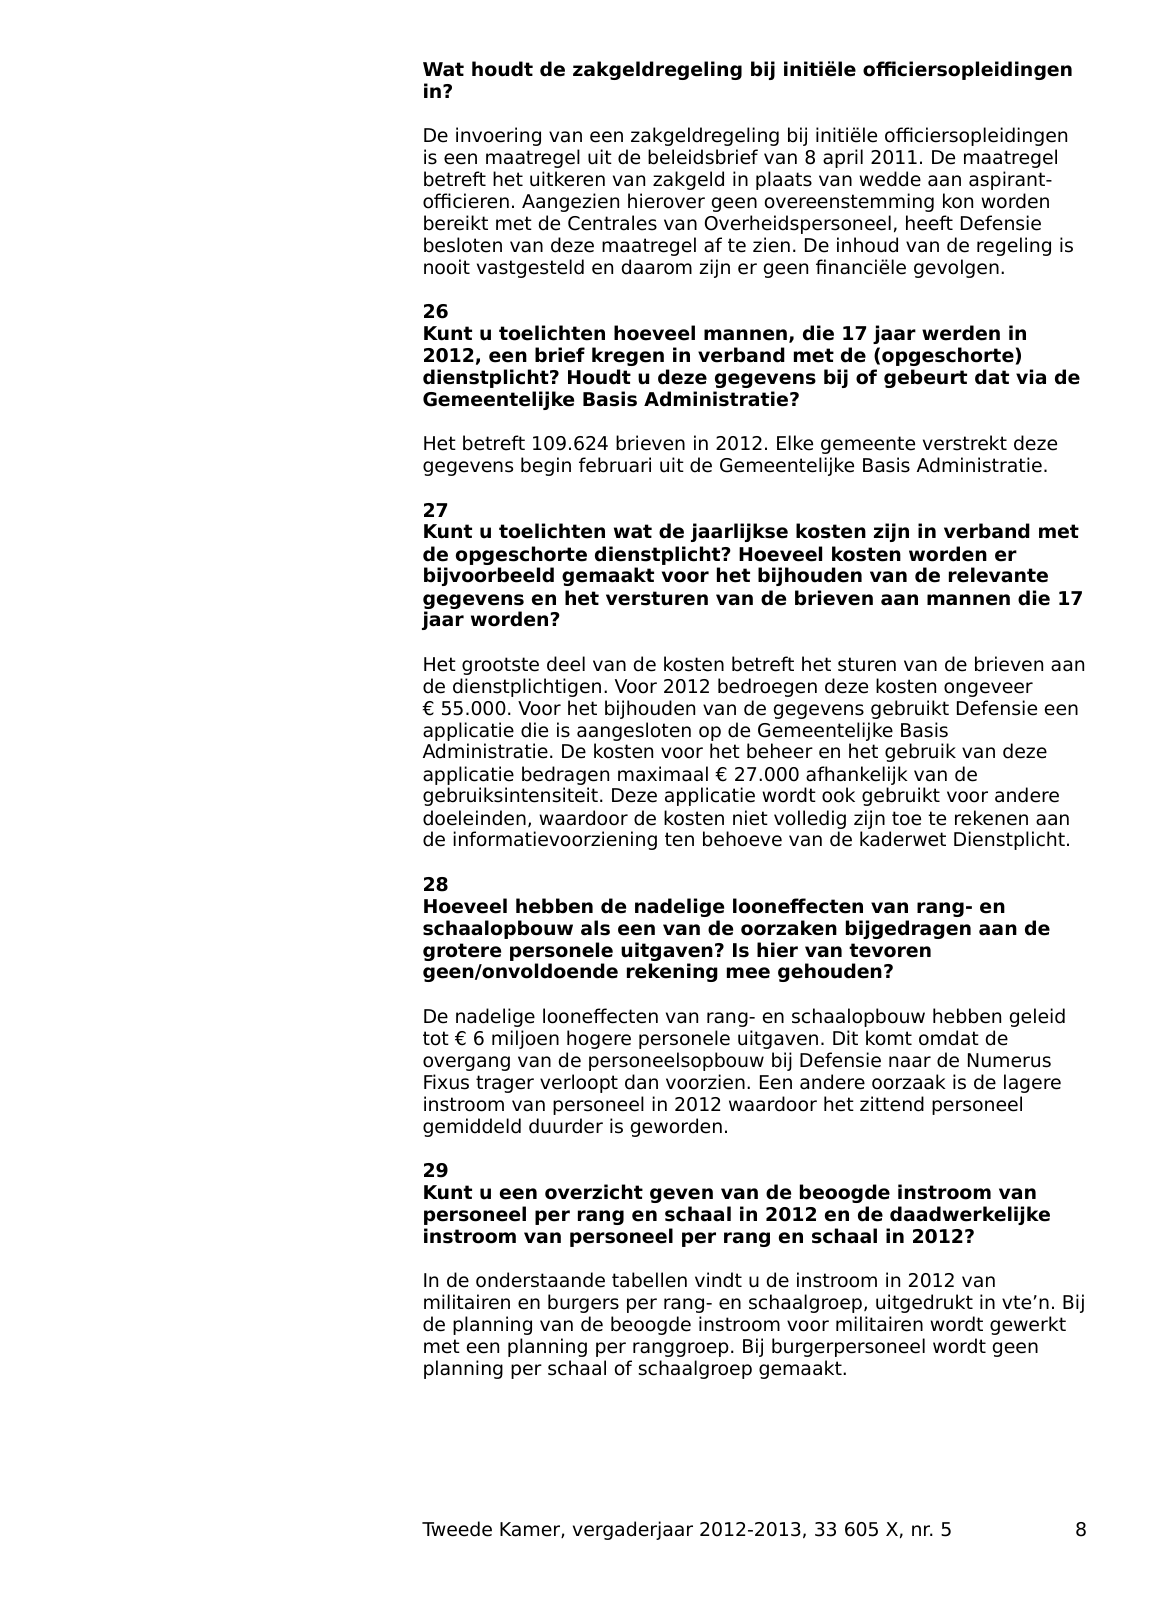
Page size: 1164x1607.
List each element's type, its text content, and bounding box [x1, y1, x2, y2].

text 26 [422, 301, 1087, 323]
text 29 [422, 1160, 1087, 1182]
text Kunt u een overzicht geven van de beoogde instroom van personeel per rang en schaal in 2012 en de daadwerkelijke instroom van personeel per rang en schaal in 2012? [422, 1182, 1087, 1248]
text Hoeveel hebben de nadelige looneffecten van rang- en schaalopbouw als een van de oorzaken bijgedragen aan de grotere personele uitgaven? Is hier van tevoren geen/onvoldoende rekening mee gehouden? [422, 896, 1087, 983]
text Het grootste deel van de kosten betreft het sturen van de brieven aan de dienstplichtigen. Voor 2012 bedroegen deze kosten ongeveer € 55.000. Voor het bijhouden van de gegevens gebruikt Defensie een applicatie die is aangesloten op de Gemeentelijke Basis Administratie. De kosten voor het beheer en het gebruik van deze applicatie bedragen maximaal € 27.000 afhankelijk van de gebruiksintensiteit. Deze applicatie wordt ook gebruikt voor andere doeleinden, waardoor de kosten niet volledig zijn toe te rekenen aan de informatievoorziening ten behoeve van de kaderwet Dienstplicht. [422, 653, 1087, 851]
text Wat houdt de zakgeldregeling bij initiële officiersopleidingen in? [422, 59, 1087, 103]
text 27 [422, 499, 1087, 521]
text Het betreft 109.624 brieven in 2012. Elke gemeente verstrekt deze gegevens begin februari uit de Gemeentelijke Basis Administratie. [422, 433, 1087, 477]
text De nadelige looneffecten van rang- en schaalopbouw hebben geleid tot € 6 miljoen hogere personele uitgaven. Dit komt omdat de overgang van de personeelsopbouw bij Defensie naar de Numerus Fixus trager verloopt dan voorzien. Een andere oorzaak is de lagere instroom van personeel in 2012 waardoor het zittend personeel gemiddeld duurder is geworden. [422, 1006, 1087, 1137]
text Kunt u toelichten hoeveel mannen, die 17 jaar werden in 2012, een brief kregen in verband met de (opgeschorte) dienstplicht? Houdt u deze gegevens bij of gebeurt dat via de Gemeentelijke Basis Administratie? [422, 323, 1087, 411]
text In de onderstaande tabellen vindt u de instroom in 2012 van militairen en burgers per rang- en schaalgroep, uitgedrukt in vte’n. Bij de planning van de beoogde instroom voor militairen wordt gewerkt met een planning per ranggroep. Bij burgerpersoneel wordt geen planning per schaal of schaalgroep gemaakt. [422, 1270, 1087, 1380]
text 28 [422, 873, 1087, 896]
text Kunt u toelichten wat de jaarlijkse kosten zijn in verband met de opgeschorte dienstplicht? Hoeveel kosten worden er bijvoorbeeld gemaakt voor het bijhouden van de relevante gegevens en het versturen van de brieven aan mannen die 17 jaar worden? [422, 521, 1087, 631]
text De invoering van een zakgeldregeling bij initiële officiersopleidingen is een maatregel uit de beleidsbrief van 8 april 2011. De maatregel betreft het uitkeren van zakgeld in plaats van wedde aan aspirant-officieren. Aangezien hierover geen overeenstemming kon worden bereikt met de Centrales van Overheidspersoneel, heeft Defensie besloten van deze maatregel af te zien. De inhoud van de regeling is nooit vastgesteld en daarom zijn er geen financiële gevolgen. [422, 125, 1087, 279]
